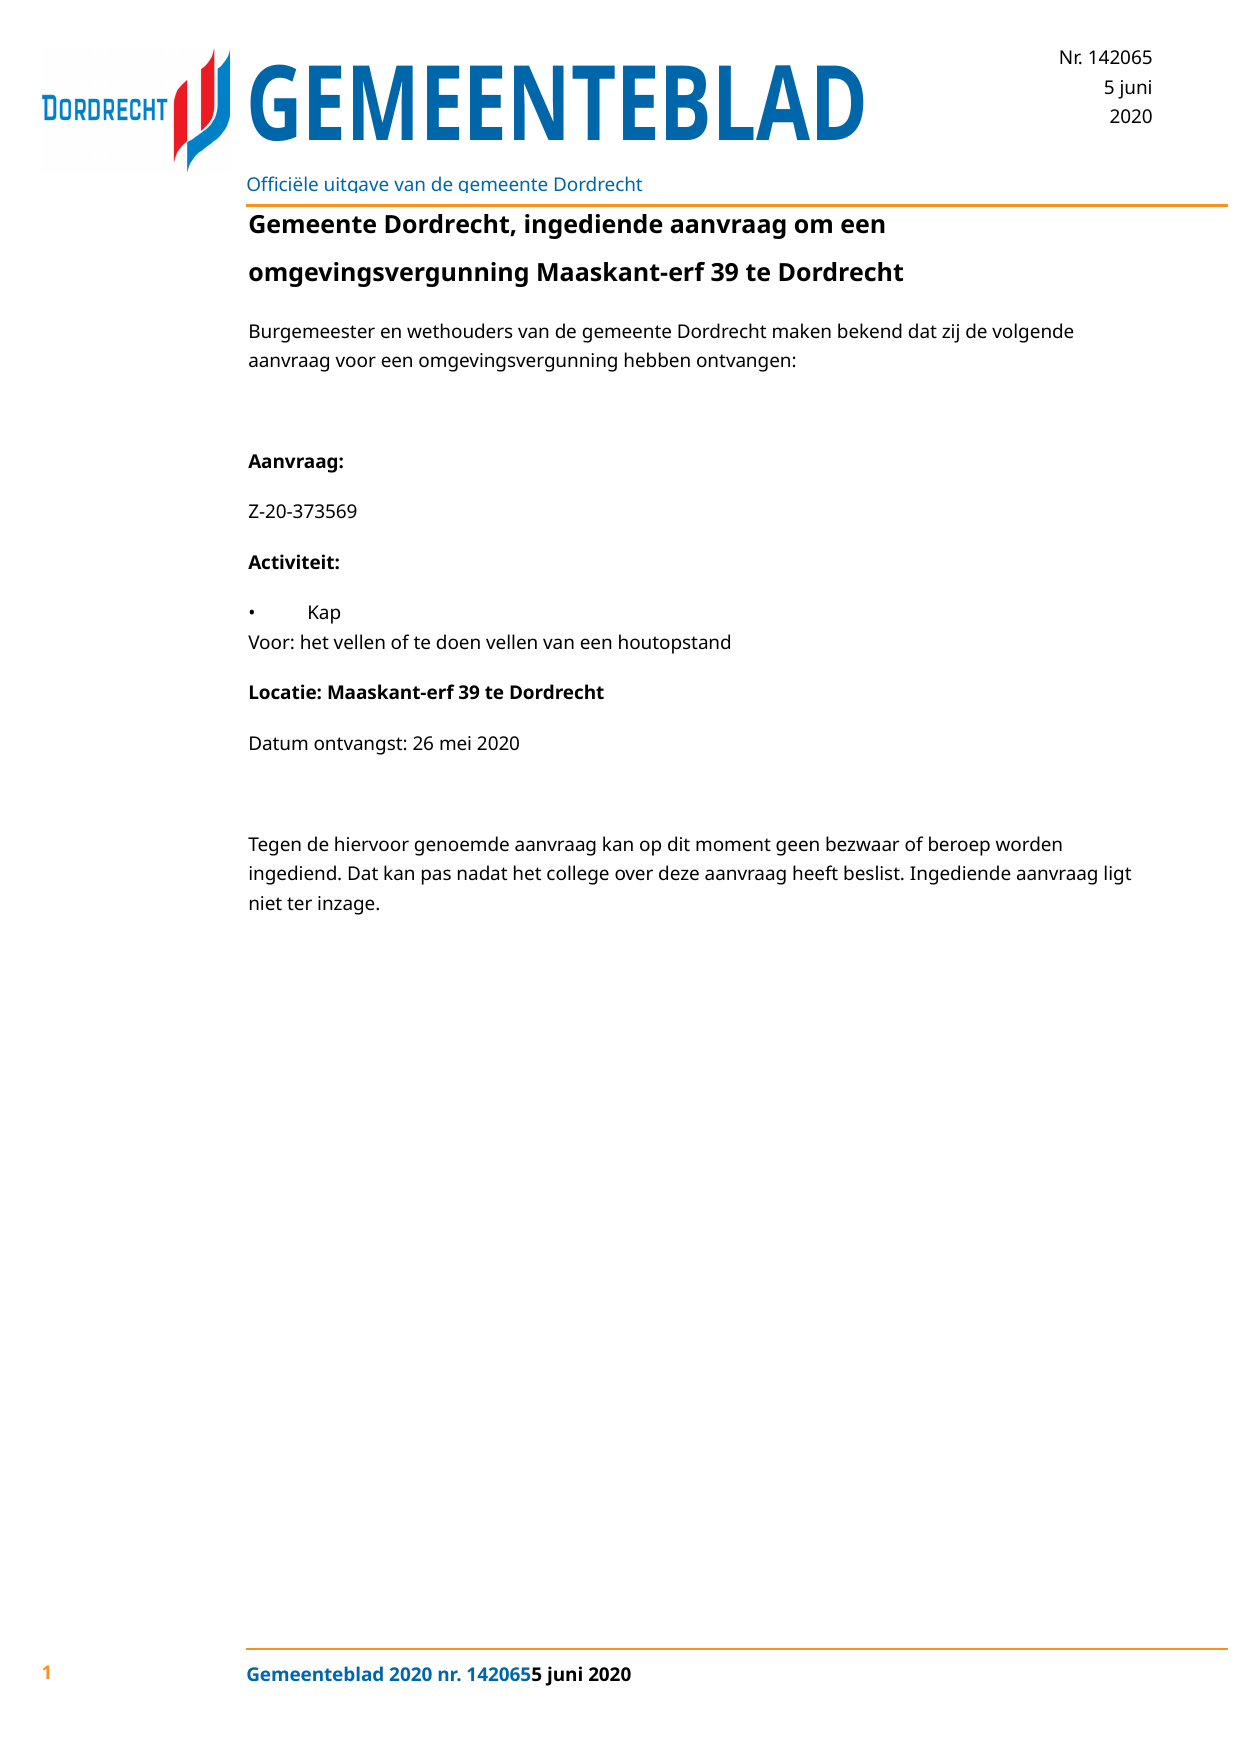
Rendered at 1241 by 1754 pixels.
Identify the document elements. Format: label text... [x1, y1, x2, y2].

text Locatie: Maaskant-erf 39 te Dordrecht [248, 679, 1152, 705]
text Tegen de hiervoor genoemde aanvraag kan op dit moment geen bezwaar of beroep worden ingediend. Dat kan pas nadat het college over deze aanvraag heeft beslist. Ingediende aanvraag ligt niet ter inzage. [248, 831, 1152, 916]
text Activiteit: [248, 549, 1152, 575]
text Z-20-373569 [248, 499, 1152, 524]
text Datum ontvangst: 26 mei 2020 [248, 730, 1152, 756]
text Voor: het vellen of te doen vellen van een houtopstand [248, 629, 1152, 655]
text Burgemeester en wethouders van de gemeente Dordrecht maken bekend dat zij de volgende aanvraag voor een omgevingsvergunning hebben ontvangen: [248, 318, 1152, 373]
list Kap [248, 599, 1152, 625]
picture [41, 47, 231, 172]
text Aanvraag: [248, 448, 1152, 474]
text Gemeente Dordrecht, ingediende aanvraag om een omgevingsvergunning Maaskant-erf 39 te Dordrecht [248, 207, 1152, 288]
